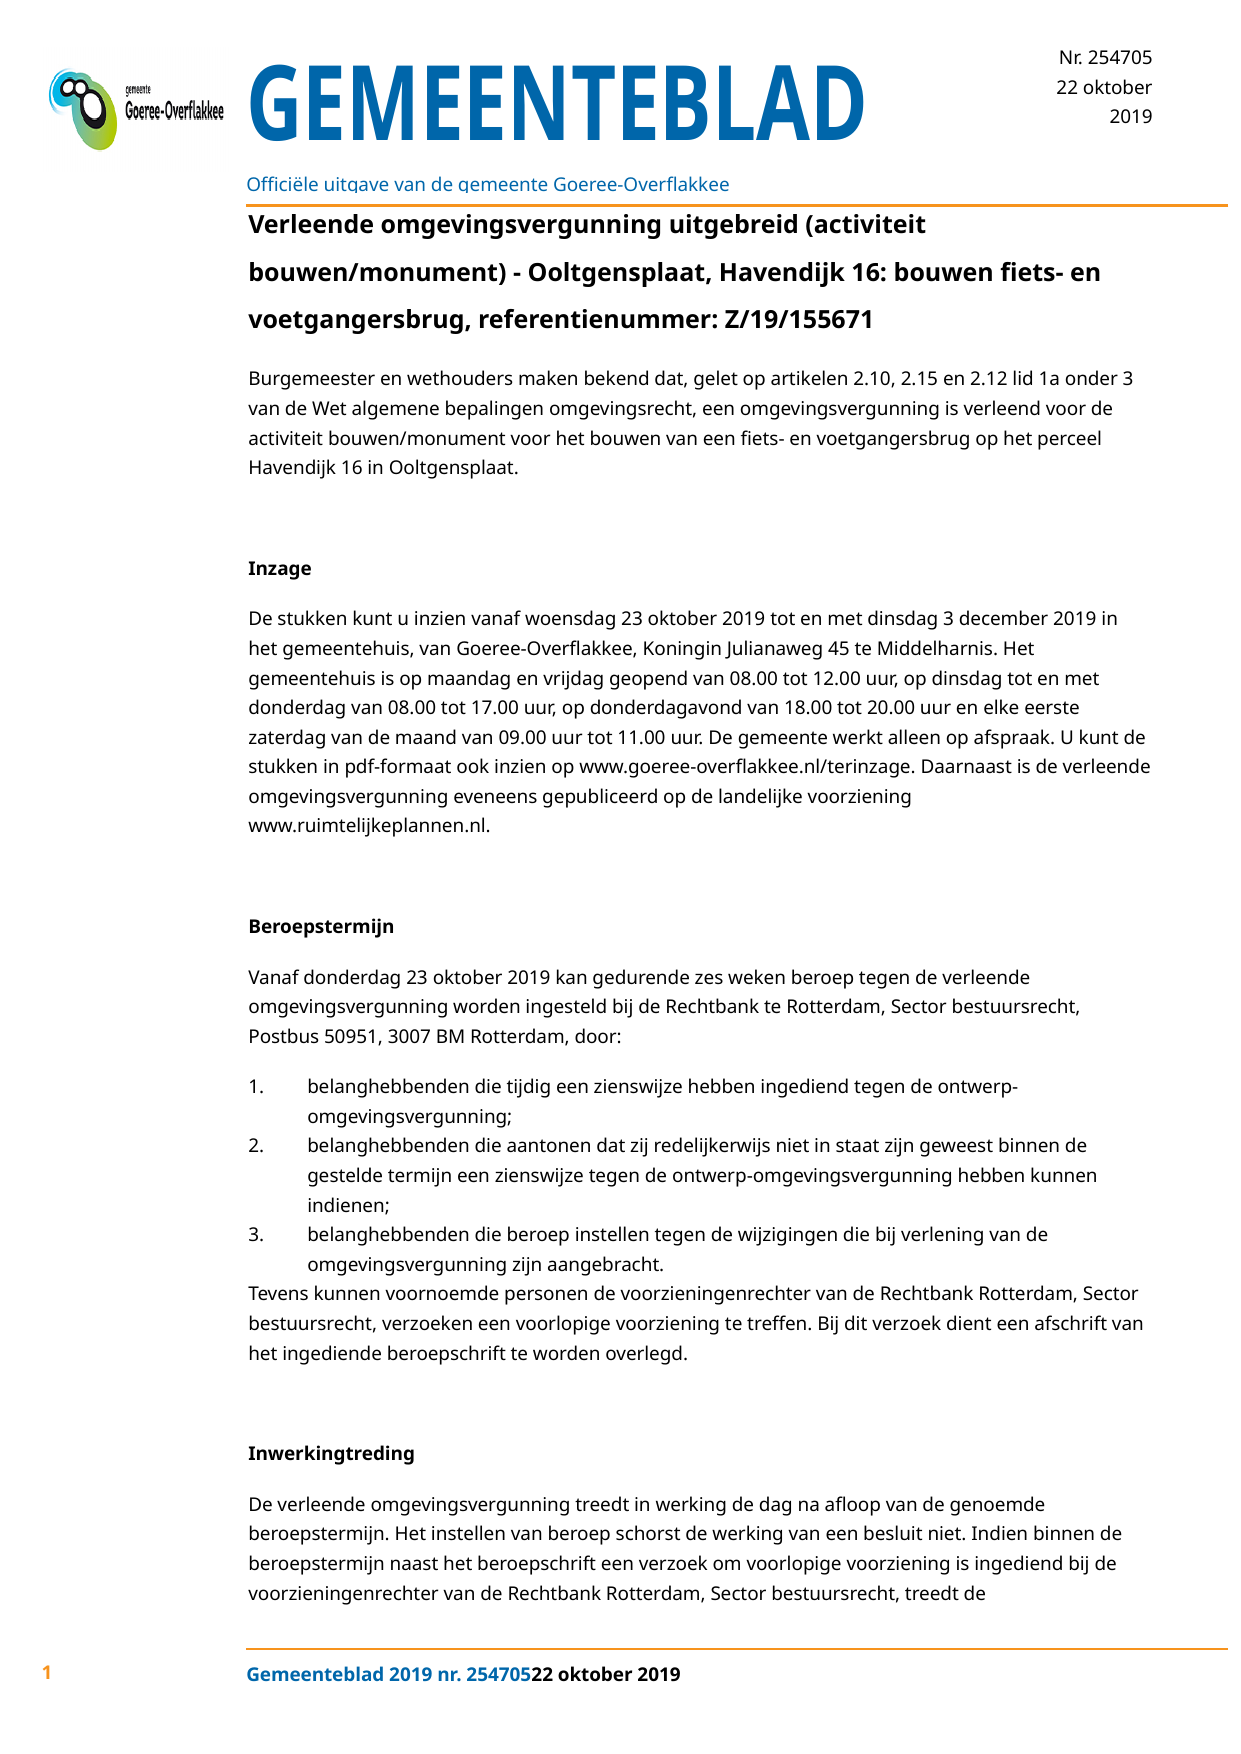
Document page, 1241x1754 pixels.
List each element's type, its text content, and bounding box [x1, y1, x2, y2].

list belanghebbenden die beroep instellen tegen de wijzigingen die bij verlening van de omgevingsvergunning zijn aangebracht. [248, 1221, 1152, 1277]
text Inzage [248, 555, 1152, 581]
text Inwerkingtreding [248, 1441, 1152, 1466]
text De verleende omgevingsvergunning treedt in werking de dag na afloop van de genoemde beroepstermijn. Het instellen van beroep schorst de werking van een besluit niet. Indien binnen de beroepstermijn naast het beroepschrift een verzoek om voorlopige voorziening is ingediend bij de voorzieningenrechter van de Rechtbank Rotterdam, Sector bestuursrecht, treedt de [248, 1491, 1152, 1605]
list belanghebbenden die tijdig een zienswijze hebben ingediend tegen de ontwerp-omgevingsvergunning; [248, 1073, 1152, 1129]
text Burgemeester en wethouders maken bekend dat, gelet op artikelen 2.10, 2.15 en 2.12 lid 1a onder 3 van de Wet algemene bepalingen omgevingsrecht, een omgevingsvergunning is verleend voor de activiteit bouwen/monument voor het bouwen van een fiets- en voetgangersbrug op het perceel Havendijk 16 in Ooltgensplaat. [248, 366, 1152, 480]
text Tevens kunnen voornoemde personen de voorzieningenrechter van de Rechtbank Rotterdam, Sector bestuursrecht, verzoeken een voorlopige voorziening te treffen. Bij dit verzoek dient een afschrift van het ingediende beroepschrift te worden overlegd. [248, 1281, 1152, 1365]
picture [41, 47, 231, 172]
text Vanaf donderdag 23 oktober 2019 kan gedurende zes weken beroep tegen de verleende omgevingsvergunning worden ingesteld bij de Rechtbank te Rotterdam, Sector bestuursrecht, Postbus 50951, 3007 BM Rotterdam, door: [248, 964, 1152, 1049]
list belanghebbenden die aantonen dat zij redelijkerwijs niet in staat zijn geweest binnen de gestelde termijn een zienswijze tegen de ontwerp-omgevingsvergunning hebben kunnen indienen; [248, 1133, 1152, 1217]
text Beroepstermijn [248, 913, 1152, 939]
text Verleende omgevingsvergunning uitgebreid (activiteit bouwen/monument) - Ooltgensplaat, Havendijk 16: bouwen fiets- en voetgangersbrug, referentienummer: Z/19/155671 [248, 207, 1152, 336]
text De stukken kunt u inzien vanaf woensdag 23 oktober 2019 tot en met dinsdag 3 december 2019 in het gemeentehuis, van Goeree-Overflakkee, Koningin Julianaweg 45 te Middelharnis. Het gemeentehuis is op maandag en vrijdag geopend van 08.00 tot 12.00 uur, op dinsdag tot en met donderdag van 08.00 tot 17.00 uur, op donderdagavond van 18.00 tot 20.00 uur en elke eerste zaterdag van de maand van 09.00 uur tot 11.00 uur. De gemeente werkt alleen op afspraak. U kunt de stukken in pdf-formaat ook inzien op www.goeree-overflakkee.nl/terinzage. Daarnaast is de verleende omgevingsvergunning eveneens gepubliceerd op de landelijke voorziening www.ruimtelijkeplannen.nl. [248, 606, 1152, 838]
